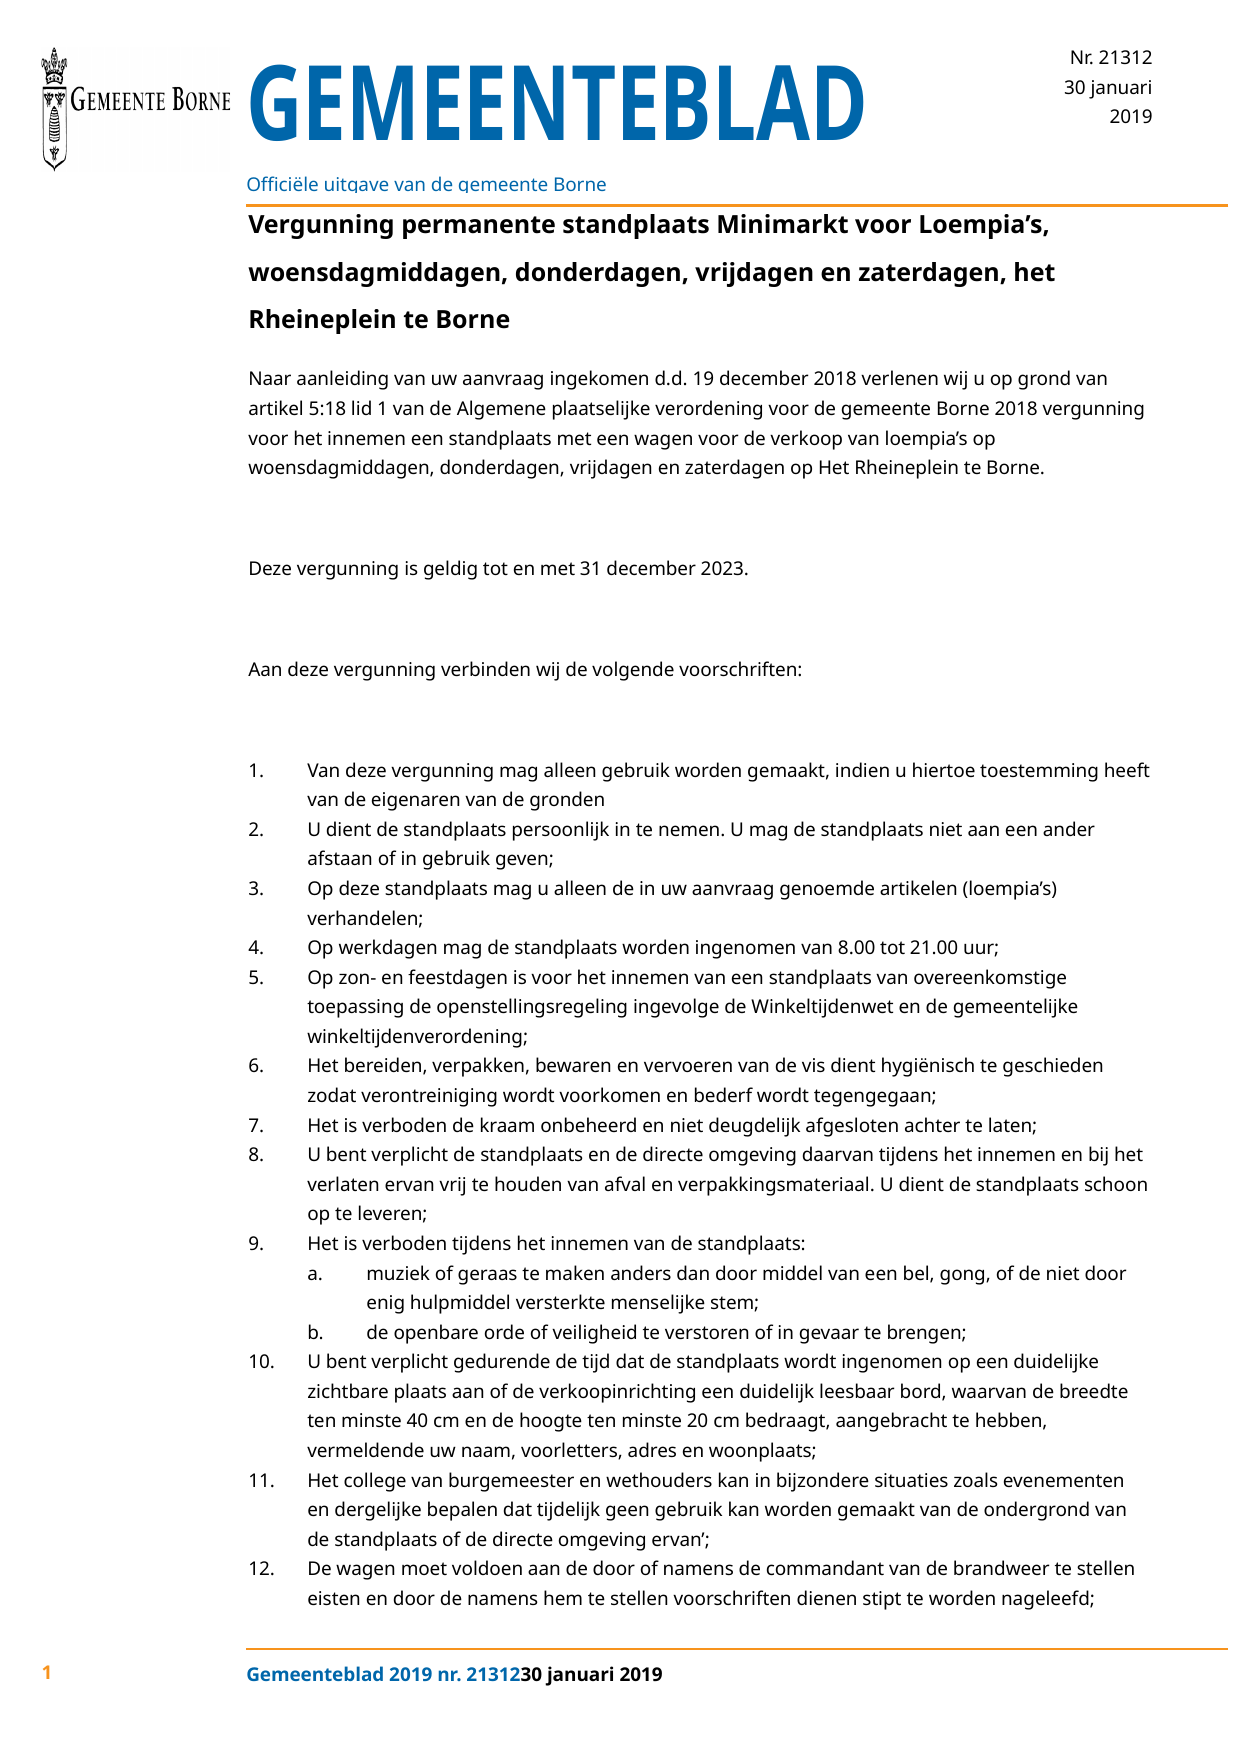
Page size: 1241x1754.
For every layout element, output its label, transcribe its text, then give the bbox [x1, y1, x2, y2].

list de openbare orde of veiligheid te verstoren of in gevaar te brengen; [307, 1319, 1152, 1344]
text Deze vergunning is geldig tot en met 31 december 2023. [248, 555, 1152, 581]
list Op deze standplaats mag u alleen de in uw aanvraag genoemde artikelen (loempia’s) verhandelen; [248, 875, 1152, 930]
list Op zon- en feestdagen is voor het innemen van een standplaats van overeenkomstige toepassing de openstellingsregeling ingevolge de Winkeltijdenwet en de gemeentelijke winkeltijdenverordening; [248, 964, 1152, 1049]
list muziek of geraas te maken anders dan door middel van een bel, gong, of de niet door enig hulpmiddel versterkte menselijke stem; [307, 1260, 1152, 1315]
list U bent verplicht gedurende de tijd dat de standplaats wordt ingenomen op een duidelijke zichtbare plaats aan of de verkoopinrichting een duidelijk leesbaar bord, waarvan de breedte ten minste 40 cm en de hoogte ten minste 20 cm bedraagt, aangebracht te hebben, vermeldende uw naam, voorletters, adres en woonplaats; [248, 1348, 1152, 1463]
picture [41, 47, 231, 172]
list Van deze vergunning mag alleen gebruik worden gemaakt, indien u hiertoe toestemming heeft van de eigenaren van de gronden [248, 757, 1152, 812]
list Het college van burgemeester en wethouders kan in bijzondere situaties zoals evenementen en dergelijke bepalen dat tijdelijk geen gebruik kan worden gemaakt van de ondergrond van de standplaats of de directe omgeving ervan’; [248, 1467, 1152, 1552]
text Aan deze vergunning verbinden wij de volgende voorschriften: [248, 656, 1152, 682]
list Het bereiden, verpakken, bewaren en vervoeren van de vis dient hygiënisch te geschieden zodat verontreiniging wordt voorkomen en bederf wordt tegengegaan; [248, 1053, 1152, 1108]
list Het is verboden tijdens het innemen van de standplaats: [248, 1230, 1152, 1256]
list U dient de standplaats persoonlijk in te nemen. U mag de standplaats niet aan een ander afstaan of in gebruik geven; [248, 816, 1152, 871]
text Vergunning permanente standplaats Minimarkt voor Loempia’s, woensdagmiddagen, donderdagen, vrijdagen en zaterdagen, het Rheineplein te Borne [248, 207, 1152, 336]
list De wagen moet voldoen aan de door of namens de commandant van de brandweer te stellen eisten en door de namens hem te stellen voorschriften dienen stipt te worden nageleefd; [248, 1556, 1152, 1611]
text Naar aanleiding van uw aanvraag ingekomen d.d. 19 december 2018 verlenen wij u op grond van artikel 5:18 lid 1 van de Algemene plaatselijke verordening voor de gemeente Borne 2018 vergunning voor het innemen een standplaats met een wagen voor de verkoop van loempia’s op woensdagmiddagen, donderdagen, vrijdagen en zaterdagen op Het Rheineplein te Borne. [248, 366, 1152, 480]
list Op werkdagen mag de standplaats worden ingenomen van 8.00 tot 21.00 uur; [248, 934, 1152, 960]
list U bent verplicht de standplaats en de directe omgeving daarvan tijdens het innemen en bij het verlaten ervan vrij te houden van afval en verpakkingsmateriaal. U dient de standplaats schoon op te leveren; [248, 1141, 1152, 1226]
list Het is verboden de kraam onbeheerd en niet deugdelijk afgesloten achter te laten; [248, 1112, 1152, 1137]
